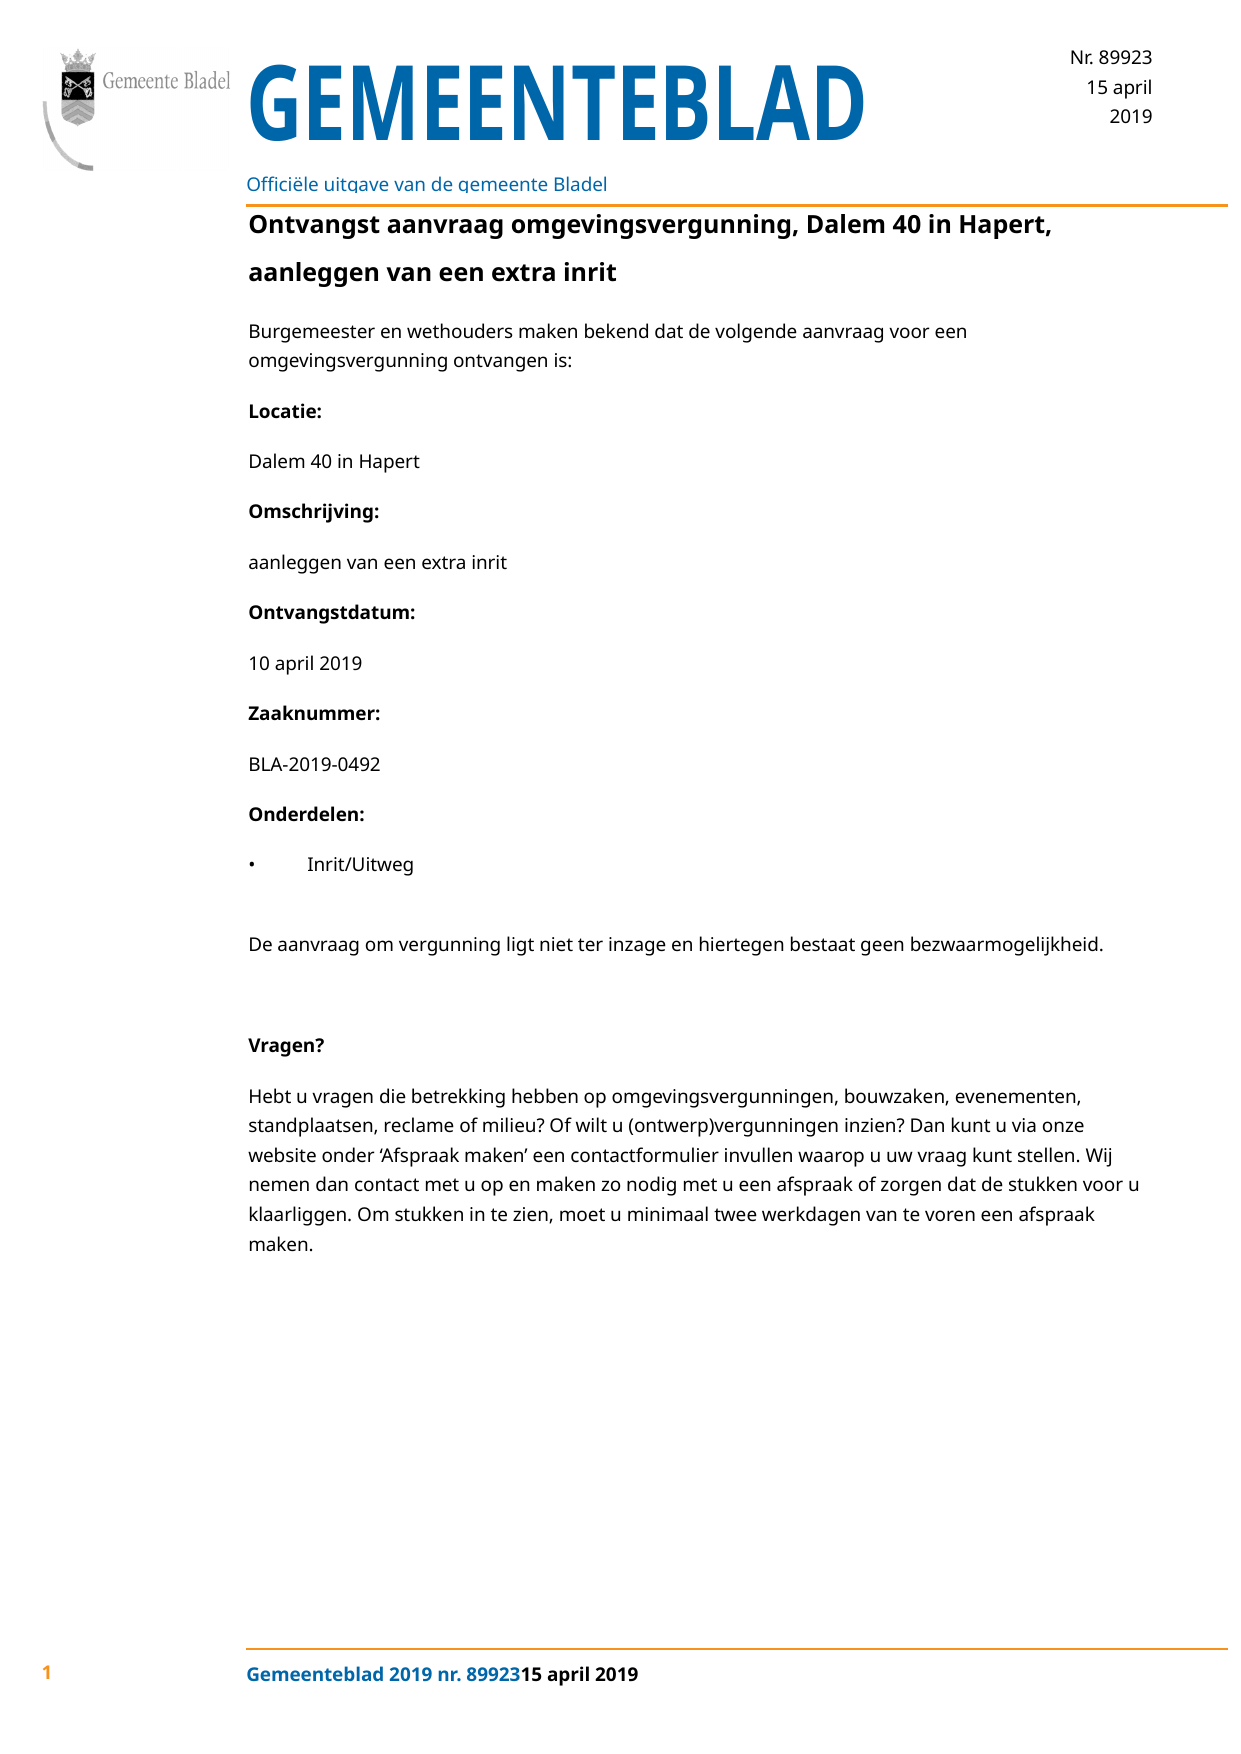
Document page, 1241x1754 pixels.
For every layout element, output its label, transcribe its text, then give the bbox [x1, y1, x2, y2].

picture [41, 47, 231, 172]
list Inrit/Uitweg [248, 852, 1152, 877]
text Locatie: [248, 398, 1152, 424]
text Hebt u vragen die betrekking hebben op omgevingsvergunningen, bouwzaken, evenementen, standplaatsen, reclame of milieu? Of wilt u (ontwerp)vergunningen inzien? Dan kunt u via onze website onder ‘Afspraak maken’ een contactformulier invullen waarop u uw vraag kunt stellen. Wij nemen dan contact met u op en maken zo nodig met u een afspraak of zorgen dat de stukken voor u klaarliggen. Om stukken in te zien, moet u minimaal twee werkdagen van te voren een afspraak maken. [248, 1083, 1152, 1257]
text aanleggen van een extra inrit [248, 549, 1152, 575]
text Burgemeester en wethouders maken bekend dat de volgende aanvraag voor een omgevingsvergunning ontvangen is: [248, 318, 1152, 373]
text Ontvangst aanvraag omgevingsvergunning, Dalem 40 in Hapert, aanleggen van een extra inrit [248, 207, 1152, 288]
text Vragen? [248, 1032, 1152, 1058]
text Onderdelen: [248, 801, 1152, 827]
text De aanvraag om vergunning ligt niet ter inzage en hiertegen bestaat geen bezwaarmogelijkheid. [248, 932, 1152, 957]
text 10 april 2019 [248, 650, 1152, 676]
text Ontvangstdatum: [248, 599, 1152, 625]
text Omschrijving: [248, 499, 1152, 524]
text Zaaknummer: [248, 700, 1152, 726]
text Dalem 40 in Hapert [248, 448, 1152, 474]
text BLA-2019-0492 [248, 751, 1152, 777]
